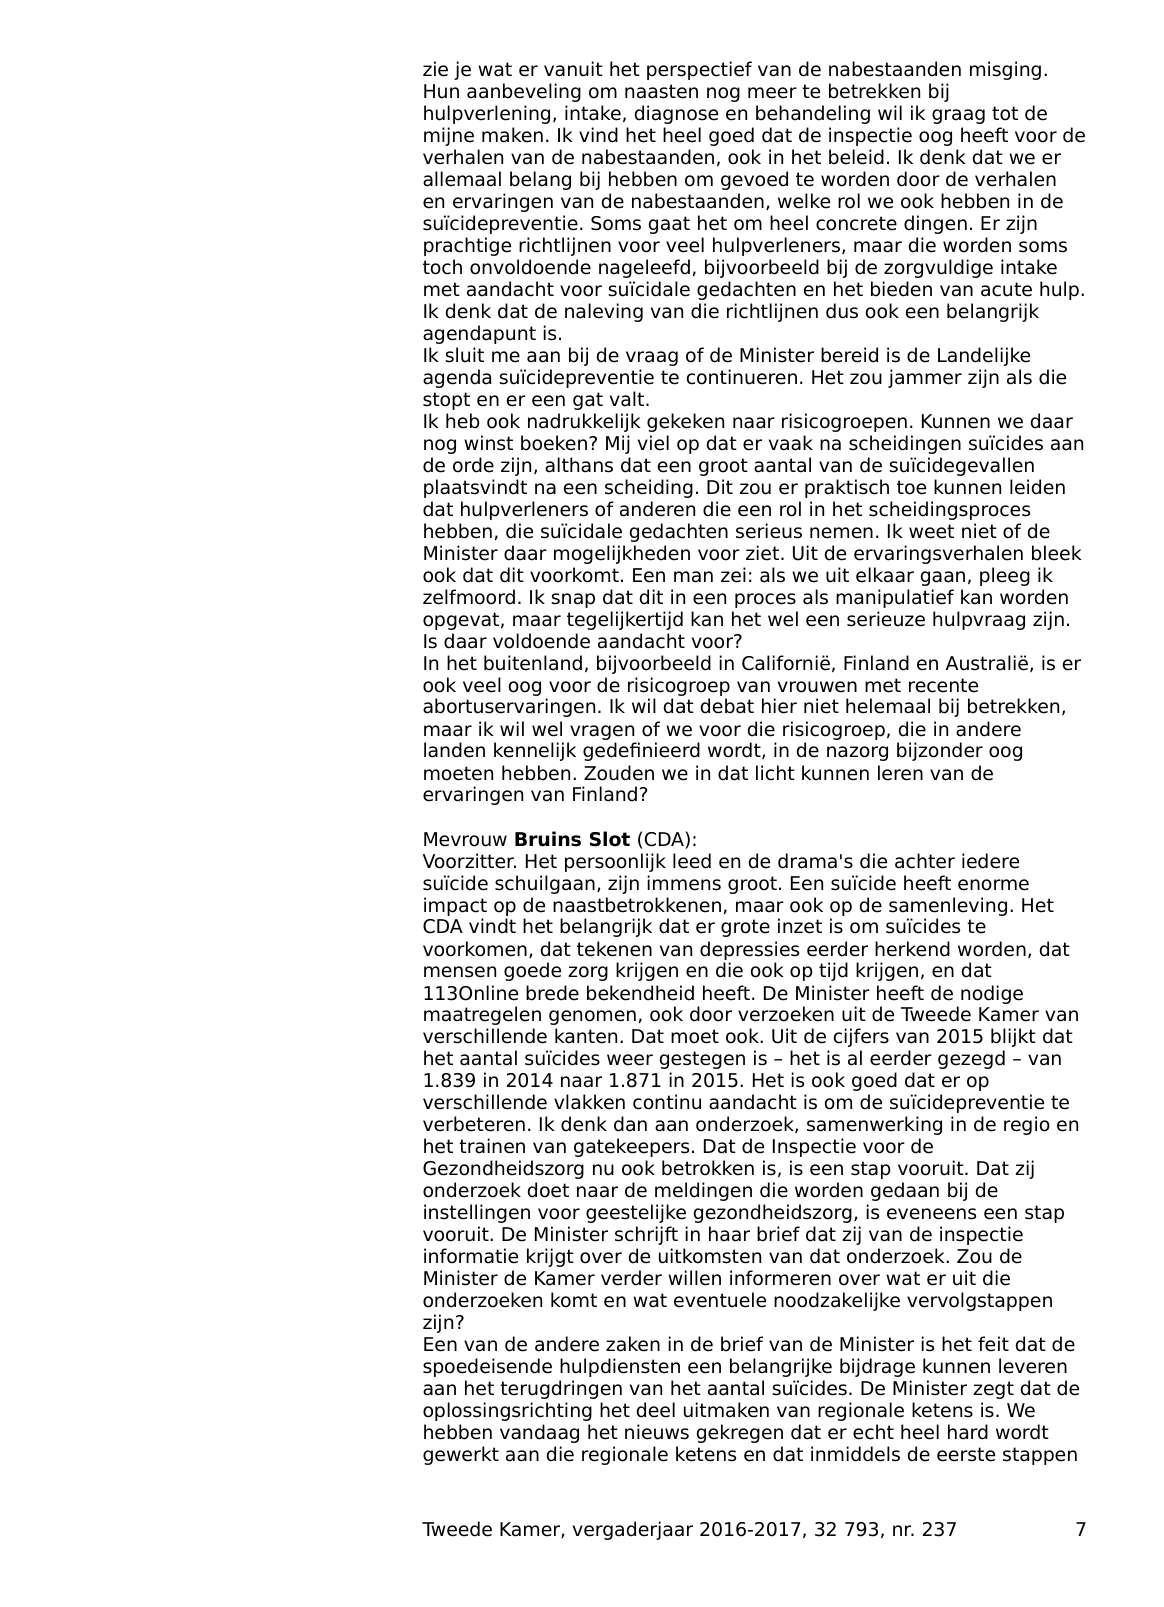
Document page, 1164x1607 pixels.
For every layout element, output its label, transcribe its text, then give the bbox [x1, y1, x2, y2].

text Een van de andere zaken in de brief van de Minister is het feit dat de spoedeisende hulpdiensten een belangrijke bijdrage kunnen leveren aan het terugdringen van het aantal suïcides. De Minister zegt dat de oplossingsrichting het deel uitmaken van regionale ketens is. We hebben vandaag het nieuws gekregen dat er echt heel hard wordt gewerkt aan die regionale ketens en dat inmiddels de eerste stappen [422, 1334, 1087, 1466]
text Ik heb ook nadrukkelijk gekeken naar risicogroepen. Kunnen we daar nog winst boeken? Mij viel op dat er vaak na scheidingen suïcides aan de orde zijn, althans dat een groot aantal van de suïcidegevallen plaatsvindt na een scheiding. Dit zou er praktisch toe kunnen leiden dat hulpverleners of anderen die een rol in het scheidingsproces hebben, die suïcidale gedachten serieus nemen. Ik weet niet of de Minister daar mogelijkheden voor ziet. Uit de ervaringsverhalen bleek ook dat dit voorkomt. Een man zei: als we uit elkaar gaan, pleeg ik zelfmoord. Ik snap dat dit in een proces als manipulatief kan worden opgevat, maar tegelijkertijd kan het wel een serieuze hulpvraag zijn. Is daar voldoende aandacht voor? [422, 411, 1087, 652]
text In het buitenland, bijvoorbeeld in Californië, Finland en Australië, is er ook veel oog voor de risicogroep van vrouwen met recente abortuservaringen. Ik wil dat debat hier niet helemaal bij betrekken, maar ik wil wel vragen of we voor die risicogroep, die in andere landen kennelijk gedefinieerd wordt, in de nazorg bijzonder oog moeten hebben. Zouden we in dat licht kunnen leren van de ervaringen van Finland? [422, 652, 1087, 806]
text Ik sluit me aan bij de vraag of de Minister bereid is de Landelijke agenda suïcidepreventie te continueren. Het zou jammer zijn als die stopt en er een gat valt. [422, 345, 1087, 411]
text Voorzitter. Het persoonlijk leed en de drama's die achter iedere suïcide schuilgaan, zijn immens groot. Een suïcide heeft enorme impact op de naastbetrokkenen, maar ook op de samenleving. Het CDA vindt het belangrijk dat er grote inzet is om suïcides te voorkomen, dat tekenen van depressies eerder herkend worden, dat mensen goede zorg krijgen en die ook op tijd krijgen, en dat 113Online brede bekendheid heeft. De Minister heeft de nodige maatregelen genomen, ook door verzoeken uit de Tweede Kamer van verschillende kanten. Dat moet ook. Uit de cijfers van 2015 blijkt dat het aantal suïcides weer gestegen is – het is al eerder gezegd – van 1.839 in 2014 naar 1.871 in 2015. Het is ook goed dat er op verschillende vlakken continu aandacht is om de suïcidepreventie te verbeteren. Ik denk dan aan onderzoek, samenwerking in de regio en het trainen van gatekeepers. Dat de Inspectie voor de Gezondheidszorg nu ook betrokken is, is een stap vooruit. Dat zij onderzoek doet naar de meldingen die worden gedaan bij de instellingen voor geestelijke gezondheidszorg, is eveneens een stap vooruit. De Minister schrijft in haar brief dat zij van de inspectie informatie krijgt over de uitkomsten van dat onderzoek. Zou de Minister de Kamer verder willen informeren over wat er uit die onderzoeken komt en wat eventuele noodzakelijke vervolgstappen zijn? [422, 851, 1087, 1334]
text zie je wat er vanuit het perspectief van de nabestaanden misging. Hun aanbeveling om naasten nog meer te betrekken bij hulpverlening, intake, diagnose en behandeling wil ik graag tot de mijne maken. Ik vind het heel goed dat de inspectie oog heeft voor de verhalen van de nabestaanden, ook in het beleid. Ik denk dat we er allemaal belang bij hebben om gevoed te worden door de verhalen en ervaringen van de nabestaanden, welke rol we ook hebben in de suïcidepreventie. Soms gaat het om heel concrete dingen. Er zijn prachtige richtlijnen voor veel hulpverleners, maar die worden soms toch onvoldoende nageleefd, bijvoorbeeld bij de zorgvuldige intake met aandacht voor suïcidale gedachten en het bieden van acute hulp. Ik denk dat de naleving van die richtlijnen dus ook een belangrijk agendapunt is. [422, 59, 1087, 345]
text Mevrouw Bruins Slot (CDA): [422, 828, 1087, 851]
